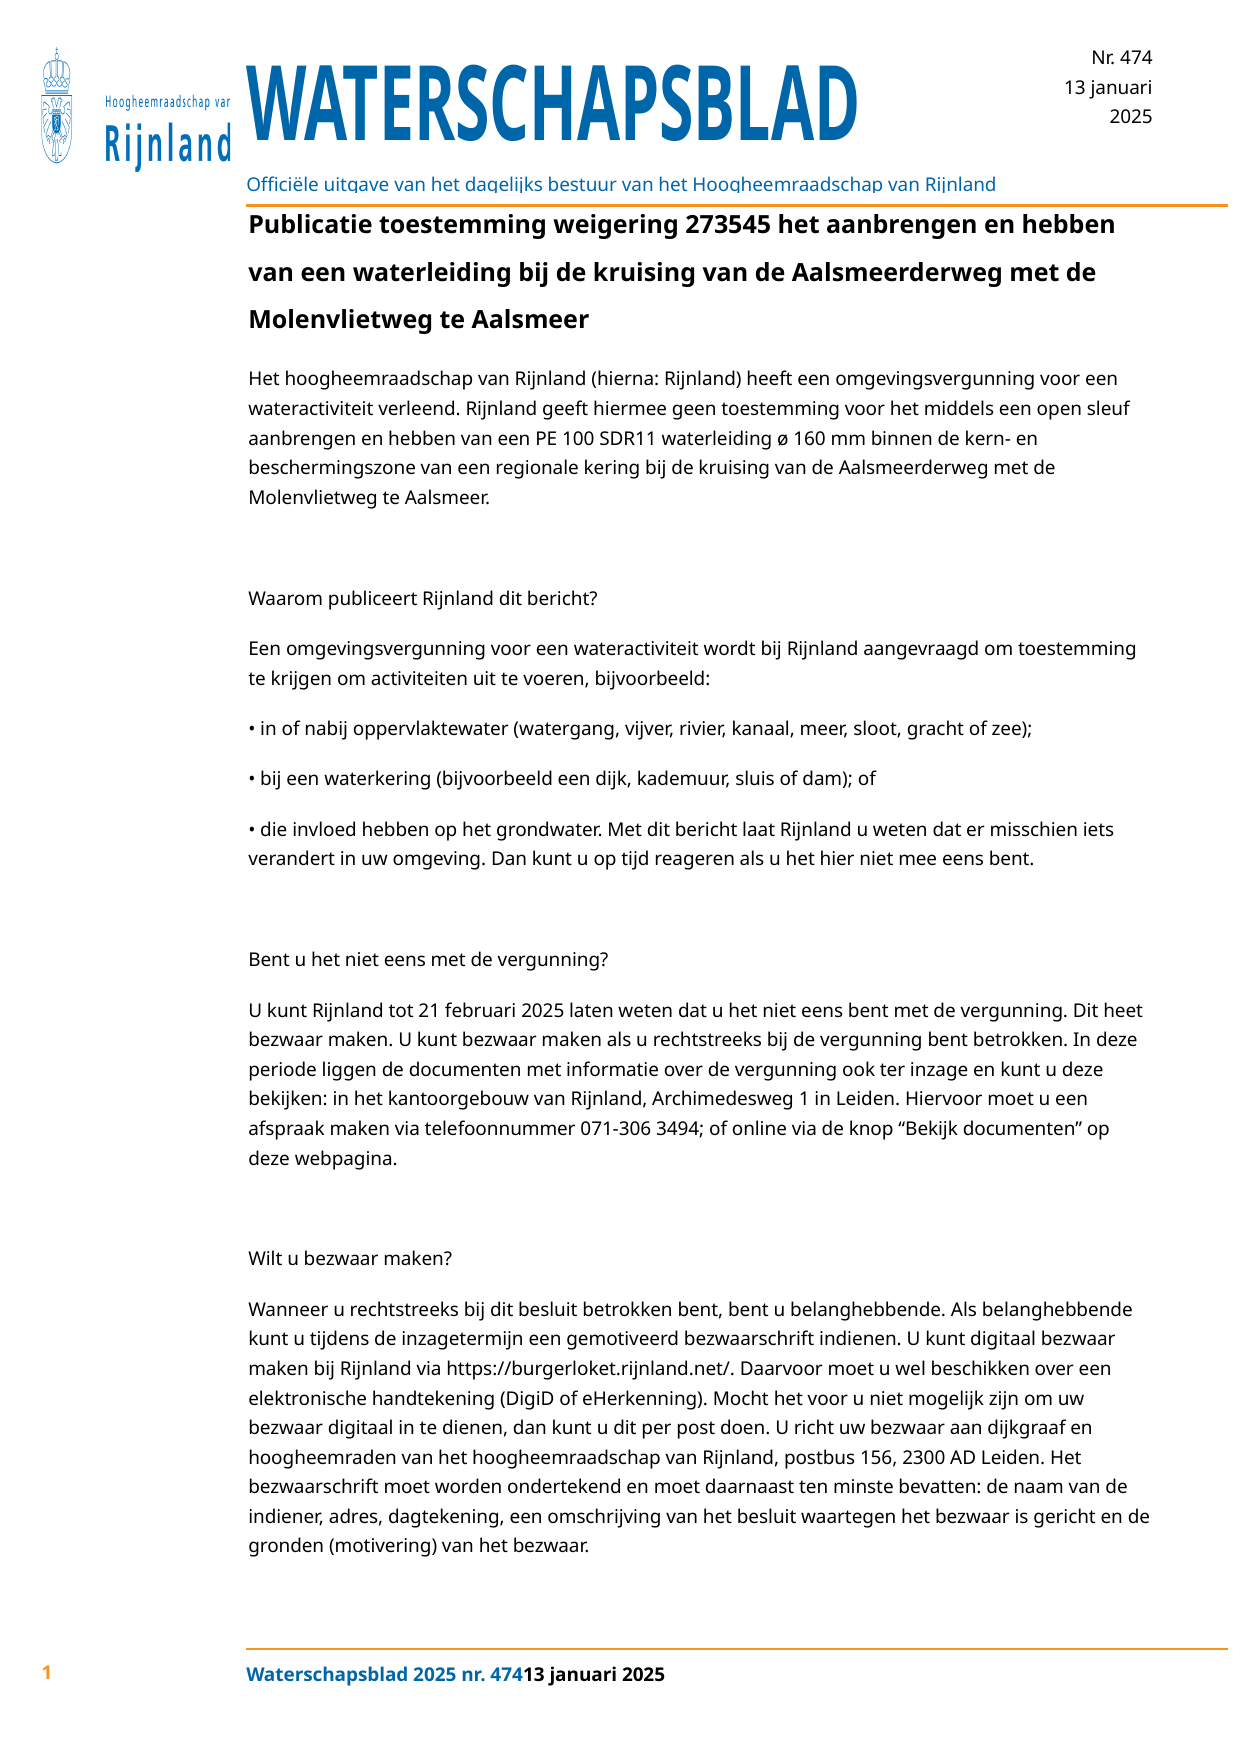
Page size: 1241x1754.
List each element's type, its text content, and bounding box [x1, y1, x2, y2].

text Wanneer u rechtstreeks bij dit besluit betrokken bent, bent u belanghebbende. Als belanghebbende kunt u tijdens de inzagetermijn een gemotiveerd bezwaarschrift indienen. U kunt digitaal bezwaar maken bij Rijnland via https://burgerloket.rijnland.net/. Daarvoor moet u wel beschikken over een elektronische handtekening (DigiD of eHerkenning). Mocht het voor u niet mogelijk zijn om uw bezwaar digitaal in te dienen, dan kunt u dit per post doen. U richt uw bezwaar aan dijkgraaf en hoogheemraden van het hoogheemraadschap van Rijnland, postbus 156, 2300 AD Leiden. Het bezwaarschrift moet worden ondertekend en moet daarnaast ten minste bevatten: de naam van de indiener, adres, dagtekening, een omschrijving van het besluit waartegen het bezwaar is gericht en de gronden (motivering) van het bezwaar. [248, 1296, 1152, 1558]
picture [41, 47, 231, 172]
text Publicatie toestemming weigering 273545 het aanbrengen en hebben van een waterleiding bij de kruising van de Aalsmeerderweg met de Molenvlietweg te Aalsmeer [248, 207, 1152, 336]
text • in of nabij oppervlaktewater (watergang, vijver, rivier, kanaal, meer, sloot, gracht of zee); [248, 715, 1152, 741]
text Een omgevingsvergunning voor een wateractiviteit wordt bij Rijnland aangevraagd om toestemming te krijgen om activiteiten uit te voeren, bijvoorbeeld: [248, 635, 1152, 690]
text Waarom publiceert Rijnland dit bericht? [248, 585, 1152, 610]
text Bent u het niet eens met de vergunning? [248, 946, 1152, 972]
text Het hoogheemraadschap van Rijnland (hierna: Rijnland) heeft een omgevingsvergunning voor een wateractiviteit verleend. Rijnland geeft hiermee geen toestemming voor het middels een open sleuf aanbrengen en hebben van een PE 100 SDR11 waterleiding ø 160 mm binnen de kern- en beschermingszone van een regionale kering bij de kruising van de Aalsmeerderweg met de Molenvlietweg te Aalsmeer. [248, 366, 1152, 509]
text • die invloed hebben op het grondwater. Met dit bericht laat Rijnland u weten dat er misschien iets verandert in uw omgeving. Dan kunt u op tijd reageren als u het hier niet mee eens bent. [248, 816, 1152, 871]
text U kunt Rijnland tot 21 februari 2025 laten weten dat u het niet eens bent met de vergunning. Dit heet bezwaar maken. U kunt bezwaar maken als u rechtstreeks bij de vergunning bent betrokken. In deze periode liggen de documenten met informatie over de vergunning ook ter inzage en kunt u deze bekijken: in het kantoorgebouw van Rijnland, Archimedesweg 1 in Leiden. Hiervoor moet u een afspraak maken via telefoonnummer 071-306 3494; of online via de knop “Bekijk documenten” op deze webpagina. [248, 997, 1152, 1170]
text Wilt u bezwaar maken? [248, 1246, 1152, 1271]
text • bij een waterkering (bijvoorbeeld een dijk, kademuur, sluis of dam); of [248, 766, 1152, 791]
